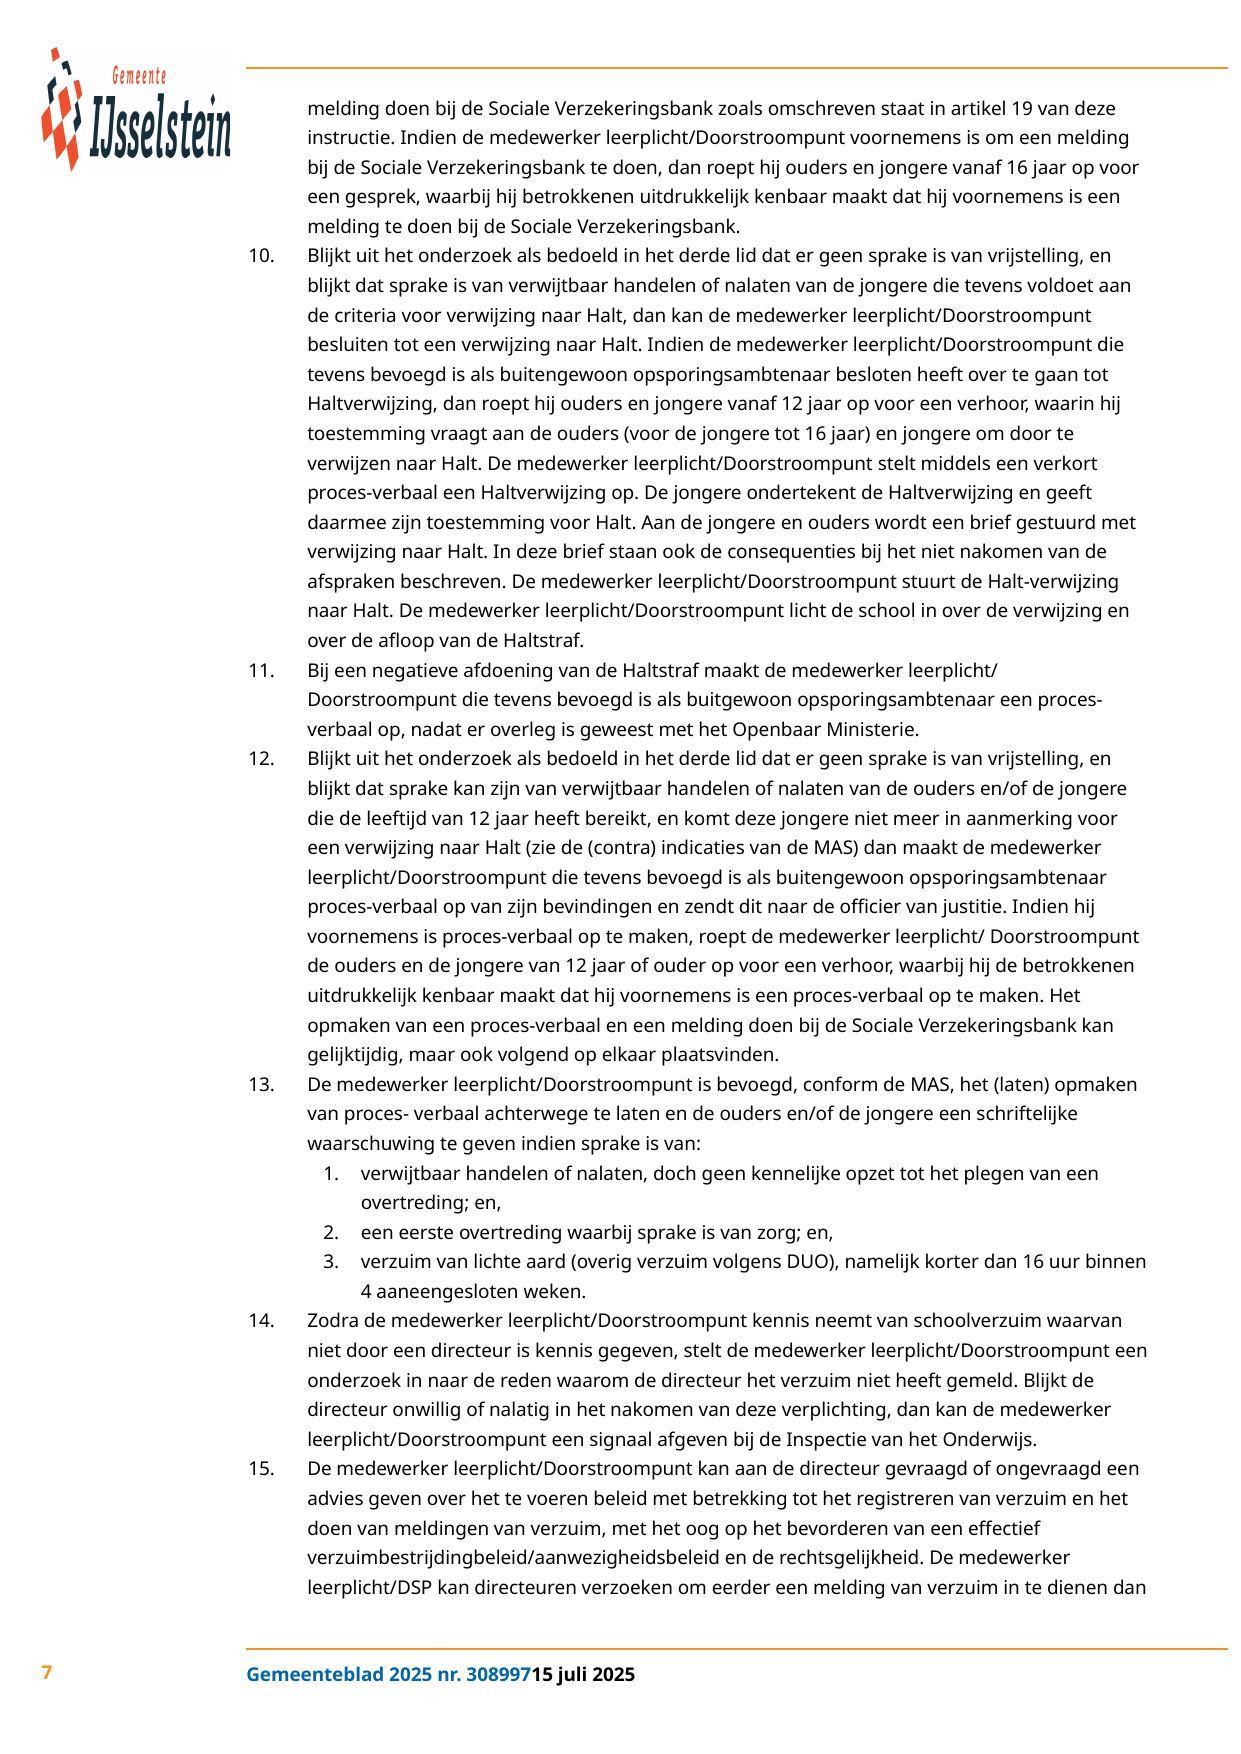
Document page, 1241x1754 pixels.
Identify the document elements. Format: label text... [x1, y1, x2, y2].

picture [41, 47, 231, 172]
list Blijkt uit het onderzoek als bedoeld in het derde lid dat er geen sprake is van vrijstelling, en blijkt dat sprake is van verwijtbaar handelen of nalaten van de jongere die tevens voldoet aan de criteria voor verwijzing naar Halt, dan kan de medewerker leerplicht/Doorstroompunt besluiten tot een verwijzing naar Halt. Indien de medewerker leerplicht/Doorstroompunt die tevens bevoegd is als buitengewoon opsporingsambtenaar besloten heeft over te gaan tot Haltverwijzing, dan roept hij ouders en jongere vanaf 12 jaar op voor een verhoor, waarin hij toestemming vraagt aan de ouders (voor de jongere tot 16 jaar) en jongere om door te verwijzen naar Halt. De medewerker leerplicht/Doorstroompunt stelt middels een verkort proces-verbaal een Haltverwijzing op. De jongere ondertekent de Haltverwijzing en geeft daarmee zijn toestemming voor Halt. Aan de jongere en ouders wordt een brief gestuurd met verwijzing naar Halt. In deze brief staan ook de consequenties bij het niet nakomen van de afspraken beschreven. De medewerker leerplicht/Doorstroompunt stuurt de Halt-verwijzing naar Halt. De medewerker leerplicht/Doorstroompunt licht de school in over de verwijzing en over de afloop van de Haltstraf. [248, 243, 1152, 653]
list melding doen bij de Sociale Verzekeringsbank zoals omschreven staat in artikel 19 van deze instructie. Indien de medewerker leerplicht/Doorstroompunt voornemens is om een melding bij de Sociale Verzekeringsbank te doen, dan roept hij ouders en jongere vanaf 16 jaar op voor een gesprek, waarbij hij betrokkenen uitdrukkelijk kenbaar maakt dat hij voornemens is een melding te doen bij de Sociale Verzekeringsbank. [248, 95, 1152, 239]
list verwijtbaar handelen of nalaten, doch geen kennelijke opzet tot het plegen van een overtreding; en, [323, 1160, 1152, 1215]
list Blijkt uit het onderzoek als bedoeld in het derde lid dat er geen sprake is van vrijstelling, en blijkt dat sprake kan zijn van verwijtbaar handelen of nalaten van de ouders en/of de jongere die de leeftijd van 12 jaar heeft bereikt, en komt deze jongere niet meer in aanmerking voor een verwijzing naar Halt (zie de (contra) indicaties van de MAS) dan maakt de medewerker leerplicht/Doorstroompunt die tevens bevoegd is als buitengewoon opsporingsambtenaar proces-verbaal op van zijn bevindingen en zendt dit naar de officier van justitie. Indien hij voornemens is proces-verbaal op te maken, roept de medewerker leerplicht/ Doorstroompunt de ouders en de jongere van 12 jaar of ouder op voor een verhoor, waarbij hij de betrokkenen uitdrukkelijk kenbaar maakt dat hij voornemens is een proces-verbaal op te maken. Het opmaken van een proces-verbaal en een melding doen bij de Sociale Verzekeringsbank kan gelijktijdig, maar ook volgend op elkaar plaatsvinden. [248, 746, 1152, 1067]
list De medewerker leerplicht/Doorstroompunt is bevoegd, conform de MAS, het (laten) opmaken van proces- verbaal achterwege te laten en de ouders en/of de jongere een schriftelijke waarschuwing te geven indien sprake is van: [248, 1071, 1152, 1156]
list De medewerker leerplicht/Doorstroompunt kan aan de directeur gevraagd of ongevraagd een advies geven over het te voeren beleid met betrekking tot het registreren van verzuim en het doen van meldingen van verzuim, met het oog op het bevorderen van een effectief verzuimbestrijdingbeleid/aanwezigheidsbeleid en de rechtsgelijkheid. De medewerker leerplicht/DSP kan directeuren verzoeken om eerder een melding van verzuim in te dienen dan [248, 1456, 1152, 1600]
list verzuim van lichte aard (overig verzuim volgens DUO), namelijk korter dan 16 uur binnen 4 aaneengesloten weken. [323, 1248, 1152, 1304]
list Bij een negatieve afdoening van de Haltstraf maakt de medewerker leerplicht/ Doorstroompunt die tevens bevoegd is als buitgewoon opsporingsambtenaar een proces-verbaal op, nadat er overleg is geweest met het Openbaar Ministerie. [248, 657, 1152, 742]
list een eerste overtreding waarbij sprake is van zorg; en, [323, 1219, 1152, 1245]
list Zodra de medewerker leerplicht/Doorstroompunt kennis neemt van schoolverzuim waarvan niet door een directeur is kennis gegeven, stelt de medewerker leerplicht/Doorstroompunt een onderzoek in naar de reden waarom de directeur het verzuim niet heeft gemeld. Blijkt de directeur onwillig of nalatig in het nakomen van deze verplichting, dan kan de medewerker leerplicht/Doorstroompunt een signaal afgeven bij de Inspectie van het Onderwijs. [248, 1308, 1152, 1452]
